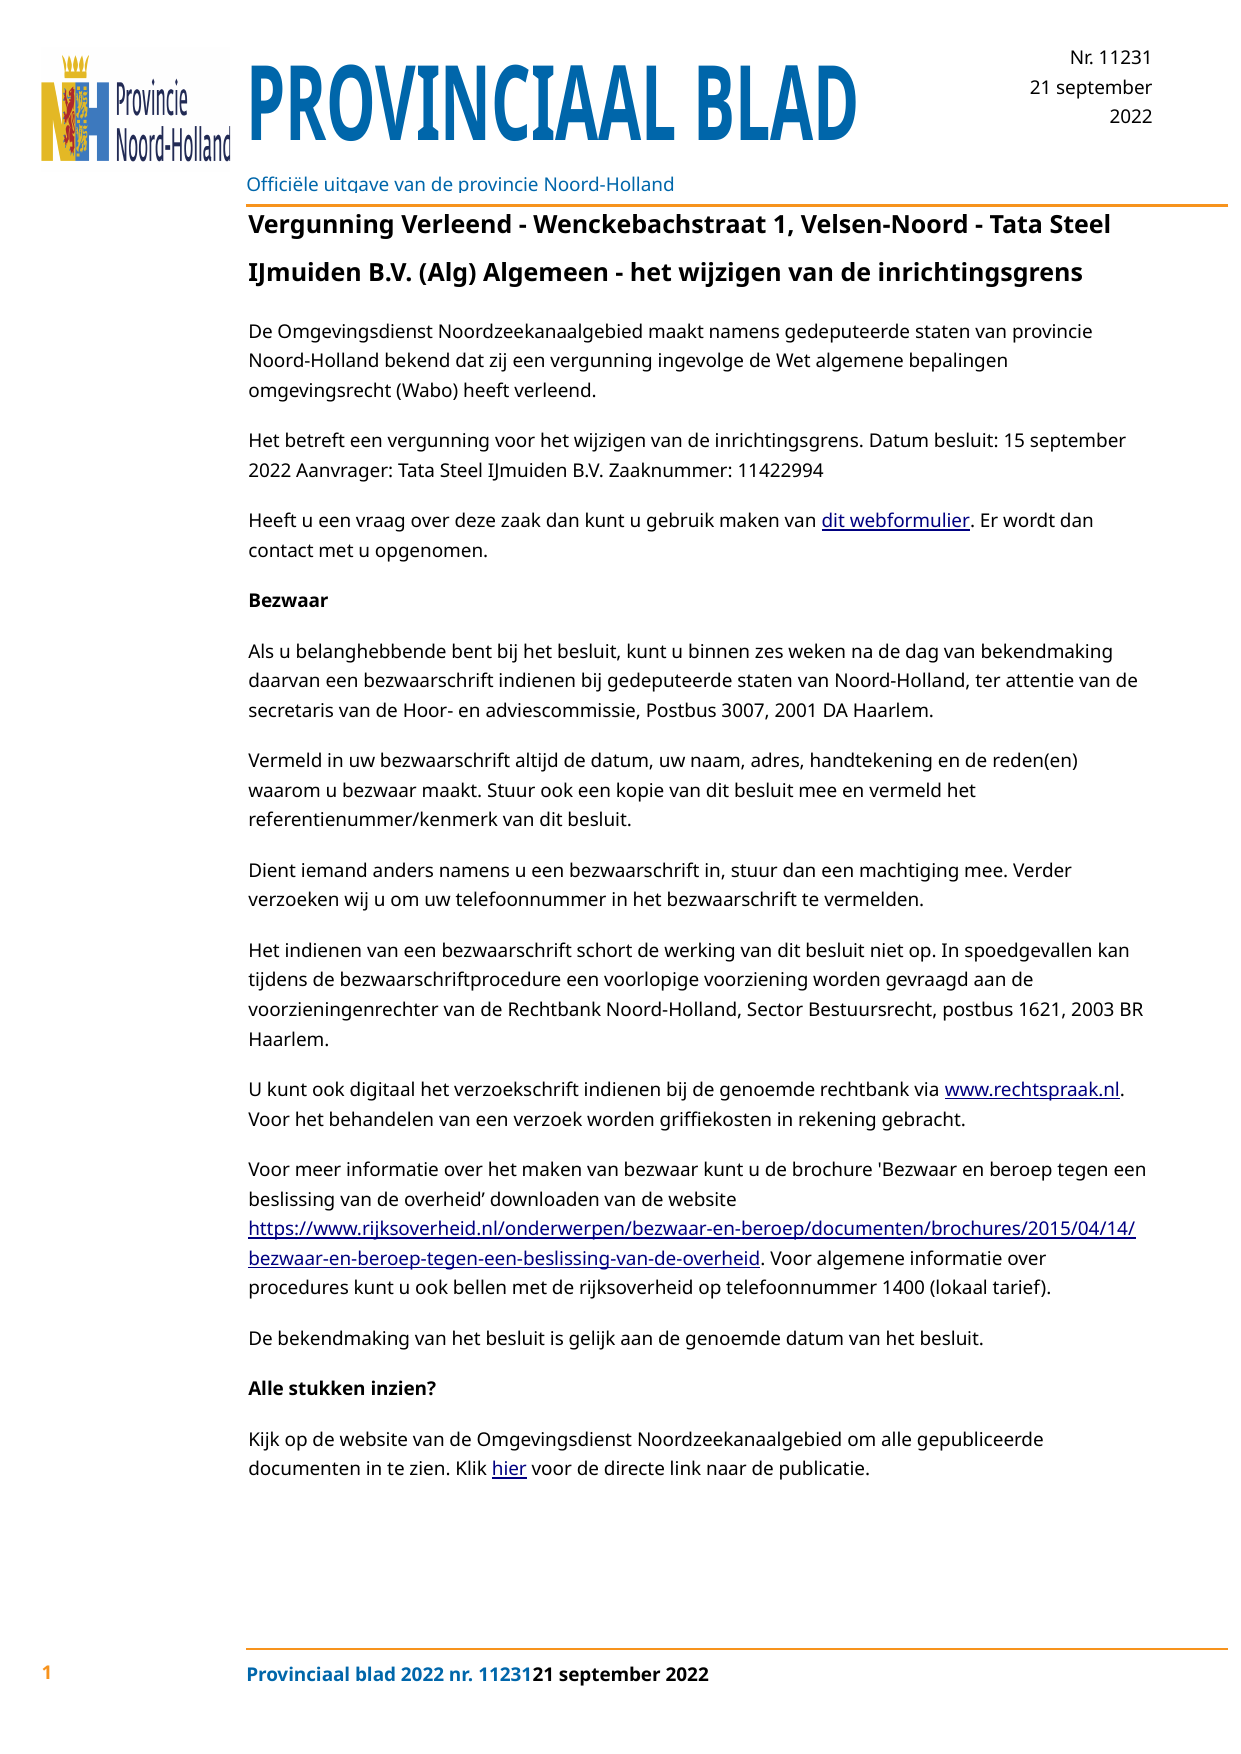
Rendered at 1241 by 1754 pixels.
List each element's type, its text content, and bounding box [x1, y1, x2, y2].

text Vermeld in uw bezwaarschrift altijd de datum, uw naam, adres, handtekening en de reden(en) waarom u bezwaar maakt. Stuur ook een kopie van dit besluit mee en vermeld het referentienummer/kenmerk van dit besluit. [248, 747, 1152, 832]
text De bekendmaking van het besluit is gelijk aan de genoemde datum van het besluit. [248, 1325, 1152, 1351]
text Vergunning Verleend - Wenckebachstraat 1, Velsen-Noord - Tata Steel IJmuiden B.V. (Alg) Algemeen - het wijzigen van de inrichtingsgrens [248, 207, 1152, 288]
text De Omgevingsdienst Noordzeekanaalgebied maakt namens gedeputeerde staten van provincie Noord-Holland bekend dat zij een vergunning ingevolge de Wet algemene bepalingen omgevingsrecht (Wabo) heeft verleend. [248, 318, 1152, 403]
text U kunt ook digitaal het verzoekschrift indienen bij de genoemde rechtbank via www.rechtspraak.nl. Voor het behandelen van een verzoek worden griffiekosten in rekening gebracht. [248, 1076, 1152, 1132]
text Bezwaar [248, 587, 1152, 613]
text Voor meer informatie over het maken van bezwaar kunt u de brochure 'Bezwaar en beroep tegen een beslissing van de overheid’ downloaden van de website https://www.rijksoverheid.nl/onderwerpen/bezwaar-en-beroep/documenten/brochures/2015/04/14/bezwaar-en-beroep-tegen-een-beslissing-van-de-overheid. Voor algemene informatie over procedures kunt u ook bellen met de rijksoverheid op telefoonnummer 1400 (lokaal tarief). [248, 1156, 1152, 1300]
text Alle stukken inzien? [248, 1375, 1152, 1401]
text Kijk op de website van de Omgevingsdienst Noordzeekanaalgebied om alle gepubliceerde documenten in te zien. Klik hier voor de directe link naar de publicatie. [248, 1426, 1152, 1481]
text Het indienen van een bezwaarschrift schort de werking van dit besluit niet op. In spoedgevallen kan tijdens de bezwaarschriftprocedure een voorlopige voorziening worden gevraagd aan de voorzieningenrechter van de Rechtbank Noord-Holland, Sector Bestuursrecht, postbus 1621, 2003 BR Haarlem. [248, 937, 1152, 1052]
picture [41, 47, 231, 172]
text Als u belanghebbende bent bij het besluit, kunt u binnen zes weken na de dag van bekendmaking daarvan een bezwaarschrift indienen bij gedeputeerde staten van Noord-Holland, ter attentie van de secretaris van de Hoor- en adviescommissie, Postbus 3007, 2001 DA Haarlem. [248, 638, 1152, 723]
text Heeft u een vraag over deze zaak dan kunt u gebruik maken van dit webformulier. Er wordt dan contact met u opgenomen. [248, 507, 1152, 563]
text Het betreft een vergunning voor het wijzigen van de inrichtingsgrens. Datum besluit: 15 september 2022 Aanvrager: Tata Steel IJmuiden B.V. Zaaknummer: 11422994 [248, 427, 1152, 483]
text Dient iemand anders namens u een bezwaarschrift in, stuur dan een machtiging mee. Verder verzoeken wij u om uw telefoonnummer in het bezwaarschrift te vermelden. [248, 857, 1152, 912]
